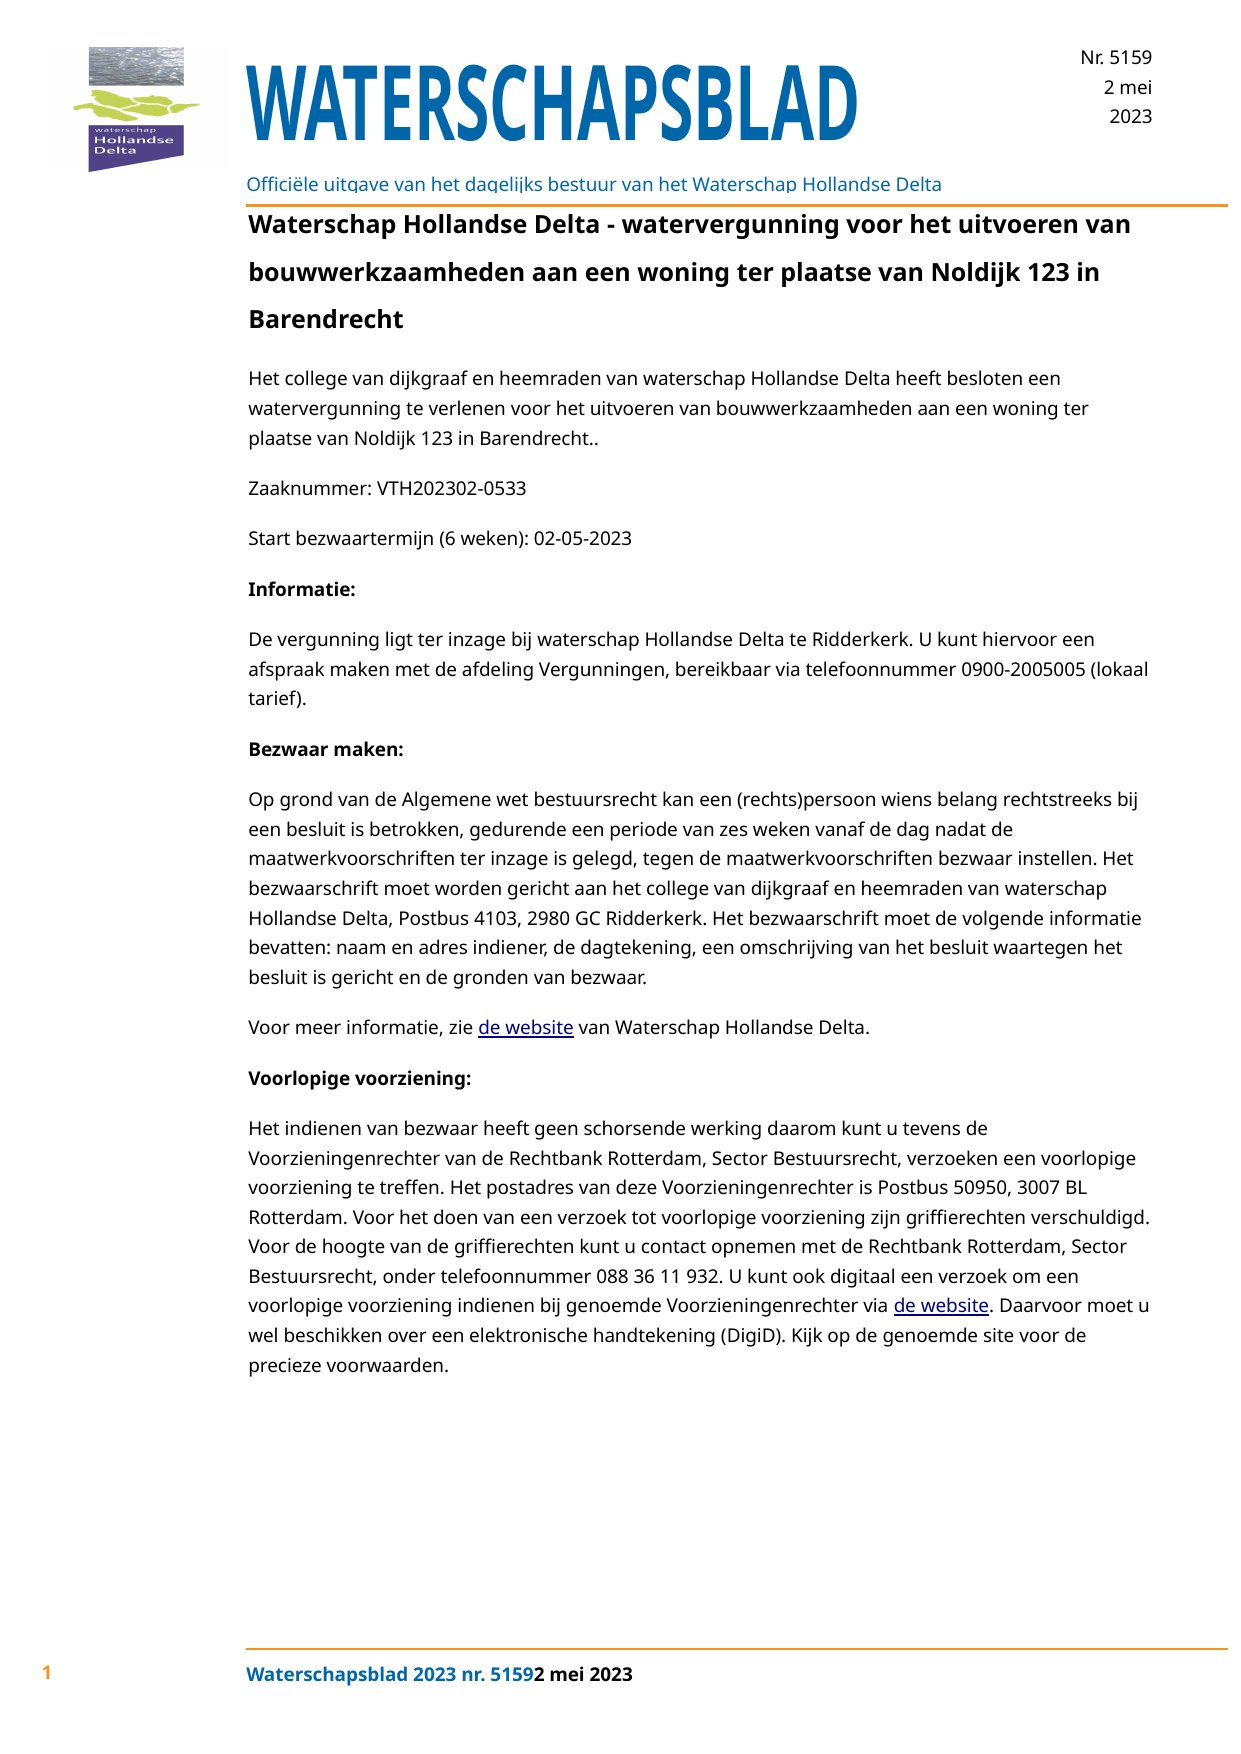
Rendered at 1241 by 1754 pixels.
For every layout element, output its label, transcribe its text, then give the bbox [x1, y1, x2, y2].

text Informatie: [248, 576, 1152, 602]
text Bezwaar maken: [248, 736, 1152, 762]
text Start bezwaartermijn (6 weken): 02-05-2023 [248, 526, 1152, 551]
text De vergunning ligt ter inzage bij waterschap Hollandse Delta te Ridderkerk. U kunt hiervoor een afspraak maken met de afdeling Vergunningen, bereikbaar via telefoonnummer 0900-2005005 (lokaal tarief). [248, 626, 1152, 711]
text Op grond van de Algemene wet bestuursrecht kan een (rechts)persoon wiens belang rechtstreeks bij een besluit is betrokken, gedurende een periode van zes weken vanaf de dag nadat de maatwerkvoorschriften ter inzage is gelegd, tegen de maatwerkvoorschriften bezwaar instellen. Het bezwaarschrift moet worden gericht aan het college van dijkgraaf en heemraden van waterschap Hollandse Delta, Postbus 4103, 2980 GC Ridderkerk. Het bezwaarschrift moet de volgende informatie bevatten: naam en adres indiener, de dagtekening, een omschrijving van het besluit waartegen het besluit is gericht en de gronden van bezwaar. [248, 786, 1152, 989]
text Voor meer informatie, zie de website van Waterschap Hollandse Delta. [248, 1014, 1152, 1040]
picture [41, 47, 231, 172]
text Het college van dijkgraaf en heemraden van waterschap Hollandse Delta heeft besloten een watervergunning te verlenen voor het uitvoeren van bouwwerkzaamheden aan een woning ter plaatse van Noldijk 123 in Barendrecht.. [248, 366, 1152, 450]
text Waterschap Hollandse Delta - watervergunning voor het uitvoeren van bouwwerkzaamheden aan een woning ter plaatse van Noldijk 123 in Barendrecht [248, 207, 1152, 336]
text Zaaknummer: VTH202302-0533 [248, 475, 1152, 501]
text Voorlopige voorziening: [248, 1065, 1152, 1090]
text Het indienen van bezwaar heeft geen schorsende werking daarom kunt u tevens de Voorzieningenrechter van de Rechtbank Rotterdam, Sector Bestuursrecht, verzoeken een voorlopige voorziening te treffen. Het postadres van deze Voorzieningenrechter is Postbus 50950, 3007 BL Rotterdam. Voor het doen van een verzoek tot voorlopige voorziening zijn griffierechten verschuldigd. Voor de hoogte van de griffierechten kunt u contact opnemen met de Rechtbank Rotterdam, Sector Bestuursrecht, onder telefoonnummer 088 36 11 932. U kunt ook digitaal een verzoek om een voorlopige voorziening indienen bij genoemde Voorzieningenrechter via de website. Daarvoor moet u wel beschikken over een elektronische handtekening (DigiD). Kijk op de genoemde site voor de precieze voorwaarden. [248, 1115, 1152, 1377]
